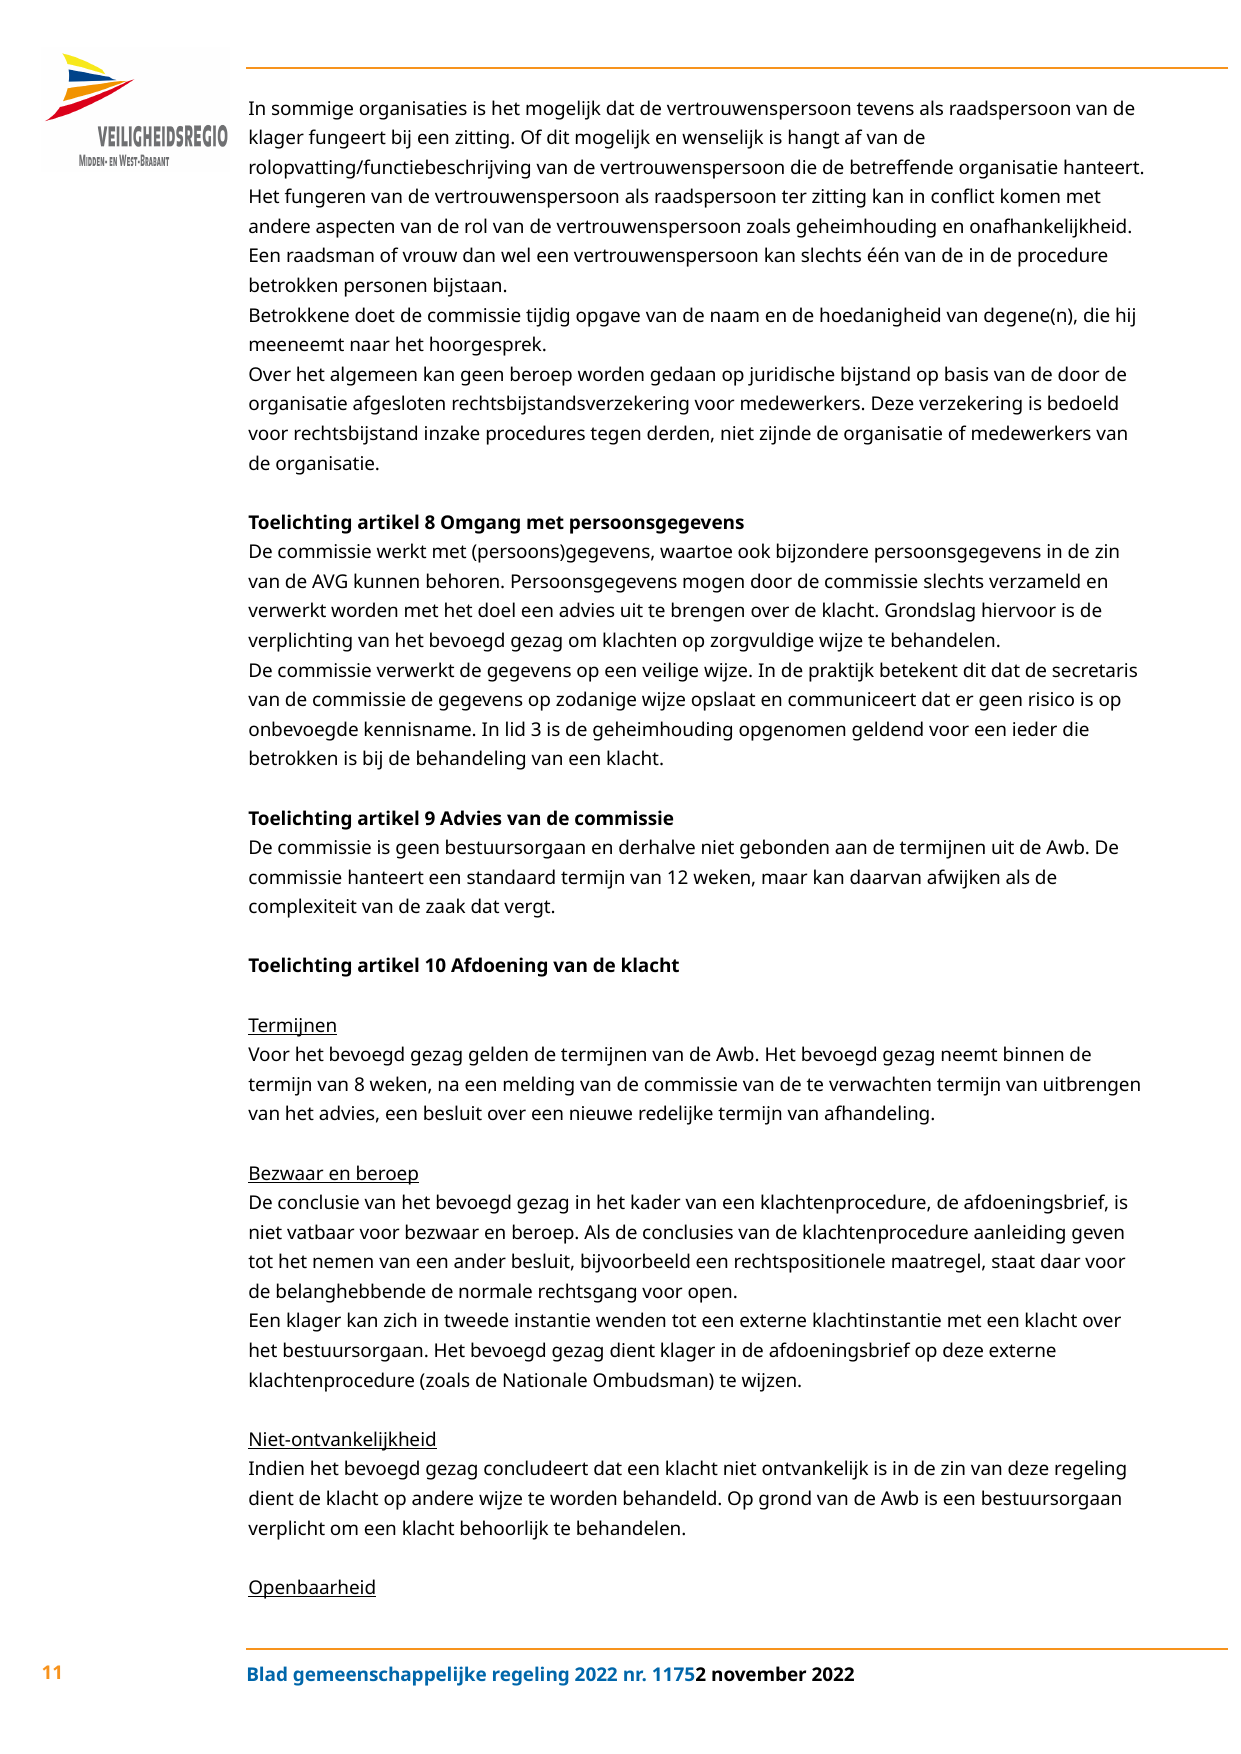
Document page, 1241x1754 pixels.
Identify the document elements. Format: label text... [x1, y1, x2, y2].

text Voor het bevoegd gezag gelden de termijnen van de Awb. Het bevoegd gezag neemt binnen de termijn van 8 weken, na een melding van de commissie van de te verwachten termijn van uitbrengen van het advies, een besluit over een nieuwe redelijke termijn van afhandeling. [248, 1041, 1152, 1126]
text Een klager kan zich in tweede instantie wenden tot een externe klachtinstantie met een klacht over het bestuursorgaan. Het bevoegd gezag dient klager in de afdoeningsbrief op deze externe klachtenprocedure (zoals de Nationale Ombudsman) te wijzen. [248, 1308, 1152, 1393]
text In sommige organisaties is het mogelijk dat de vertrouwenspersoon tevens als raadspersoon van de klager fungeert bij een zitting. Of dit mogelijk en wenselijk is hangt af van de rolopvatting/functiebeschrijving van de vertrouwenspersoon die de betreffende organisatie hanteert. Het fungeren van de vertrouwenspersoon als raadspersoon ter zitting kan in conflict komen met andere aspecten van de rol van de vertrouwenspersoon zoals geheimhouding en onafhankelijkheid. Een raadsman of vrouw dan wel een vertrouwenspersoon kan slechts één van de in de procedure betrokken personen bijstaan. [248, 95, 1152, 298]
text Betrokkene doet de commissie tijdig opgave van de naam en de hoedanigheid van degene(n), die hij meeneemt naar het hoorgesprek. [248, 302, 1152, 357]
text Termijnen [248, 1012, 1152, 1038]
text De commissie is geen bestuursorgaan en derhalve niet gebonden aan de termijnen uit de Awb. De commissie hanteert een standaard termijn van 12 weken, maar kan daarvan afwijken als de complexiteit van de zaak dat vergt. [248, 834, 1152, 919]
picture [41, 47, 231, 172]
text Toelichting artikel 8 Omgang met persoonsgegevens [248, 509, 1152, 535]
text De conclusie van het bevoegd gezag in het kader van een klachtenprocedure, de afdoeningsbrief, is niet vatbaar voor bezwaar en beroep. Als de conclusies van de klachtenprocedure aanleiding geven tot het nemen van een ander besluit, bijvoorbeeld een rechtspositionele maatregel, staat daar voor de belanghebbende de normale rechtsgang voor open. [248, 1189, 1152, 1304]
text Toelichting artikel 9 Advies van de commissie [248, 805, 1152, 831]
text Bezwaar en beroep [248, 1160, 1152, 1186]
text Over het algemeen kan geen beroep worden gedaan op juridische bijstand op basis van de door de organisatie afgesloten rechtsbijstandsverzekering voor medewerkers. Deze verzekering is bedoeld voor rechtsbijstand inzake procedures tegen derden, niet zijnde de organisatie of medewerkers van de organisatie. [248, 361, 1152, 476]
text Niet-ontvankelijkheid [248, 1426, 1152, 1452]
text Indien het bevoegd gezag concludeert dat een klacht niet ontvankelijk is in de zin van deze regeling dient de klacht op andere wijze te worden behandeld. Op grond van de Awb is een bestuursorgaan verplicht om een klacht behoorlijk te behandelen. [248, 1456, 1152, 1541]
text Toelichting artikel 10 Afdoening van de klacht [248, 953, 1152, 978]
text De commissie werkt met (persoons)gegevens, waartoe ook bijzondere persoonsgegevens in de zin van de AVG kunnen behoren. Persoonsgegevens mogen door de commissie slechts verzameld en verwerkt worden met het doel een advies uit te brengen over de klacht. Grondslag hiervoor is de verplichting van het bevoegd gezag om klachten op zorgvuldige wijze te behandelen. [248, 538, 1152, 653]
text De commissie verwerkt de gegevens op een veilige wijze. In de praktijk betekent dit dat de secretaris van de commissie de gegevens op zodanige wijze opslaat en communiceert dat er geen risico is op onbevoegde kennisname. In lid 3 is de geheimhouding opgenomen geldend voor een ieder die betrokken is bij de behandeling van een klacht. [248, 657, 1152, 771]
text Openbaarheid [248, 1574, 1152, 1600]
